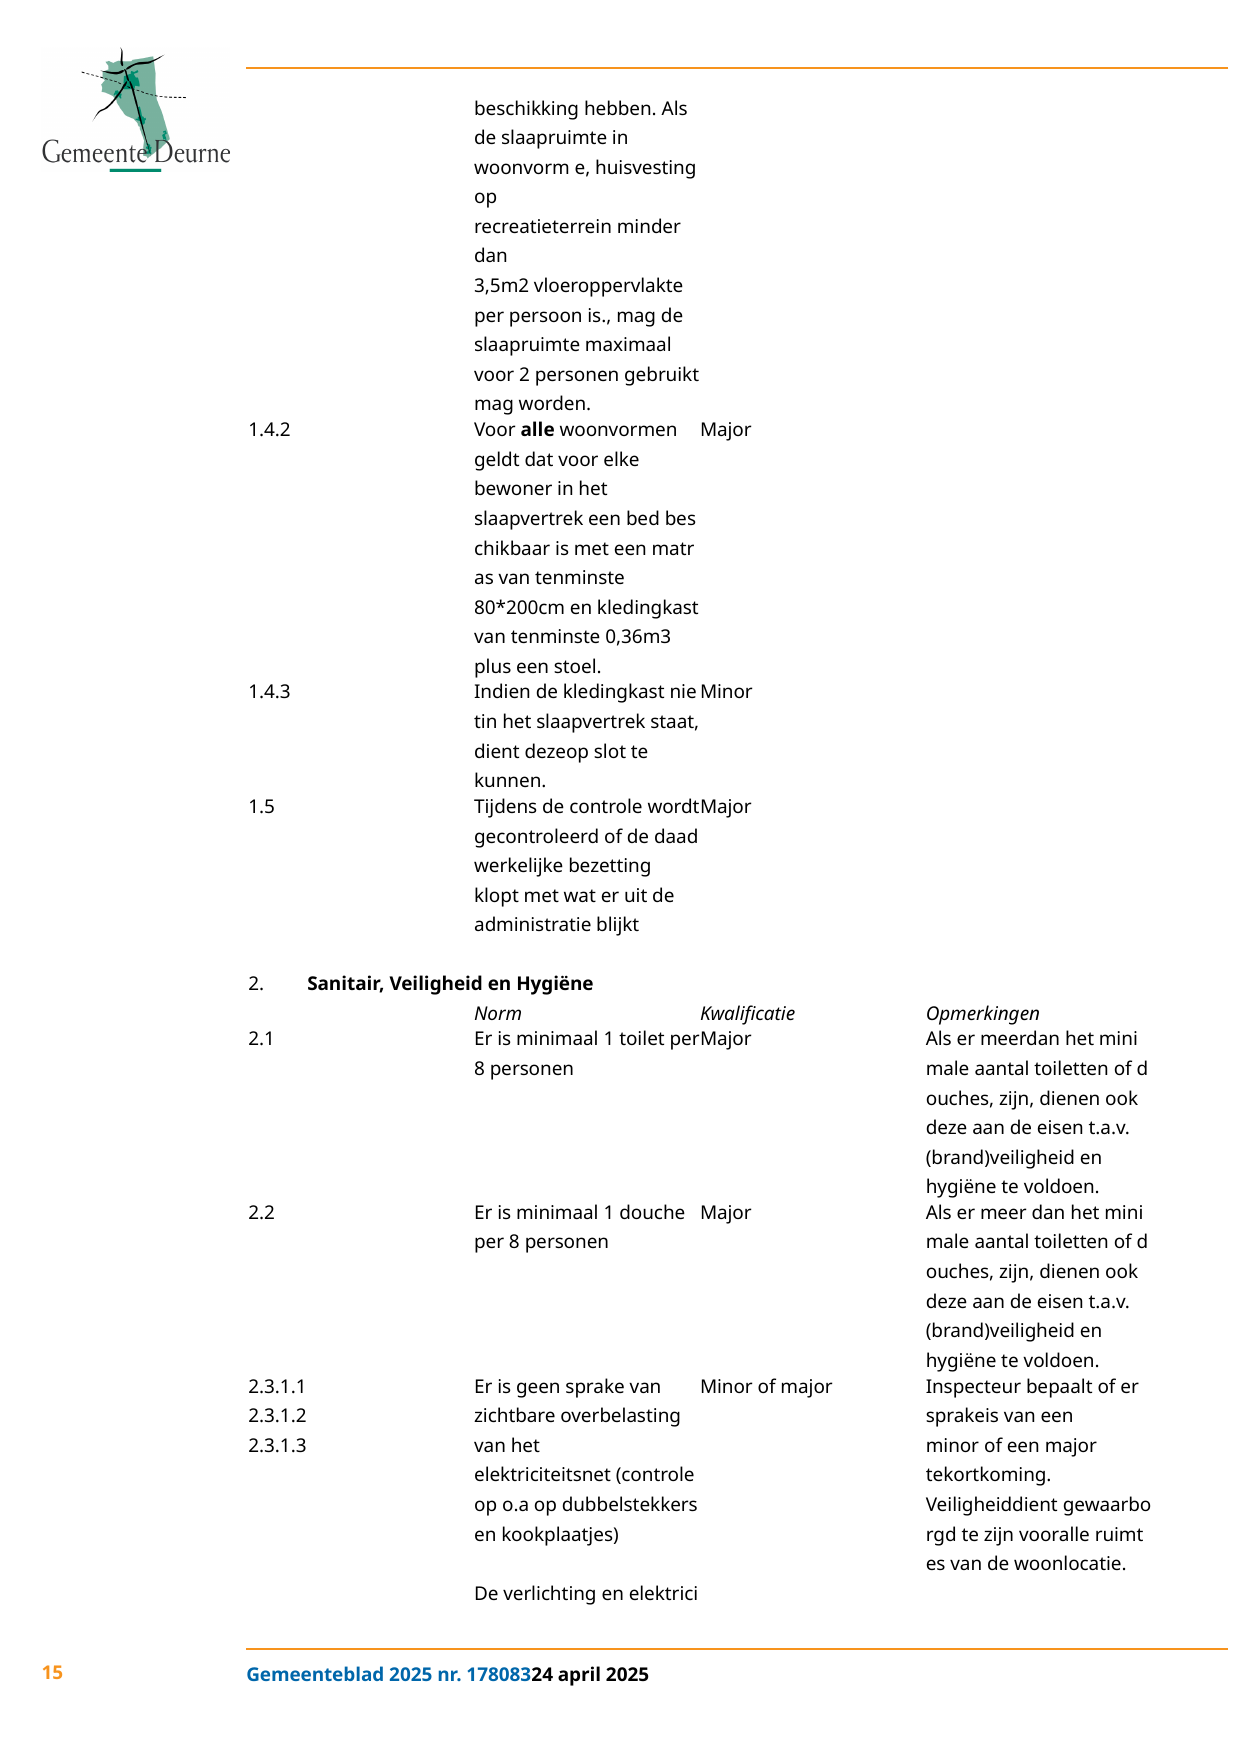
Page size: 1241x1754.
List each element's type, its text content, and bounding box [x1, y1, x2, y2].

table_cell 1.4.2 [248, 416, 474, 679]
table_cell beschikking hebben. Als de slaapruimte in woonvorm e, huisvesting op recreatieterrein minder dan 3,5m2 vloeroppervlakte per persoon is., mag de slaapruimte maximaal voor 2 personen gebruikt mag worden. [474, 95, 700, 416]
list Sanitair, Veiligheid en Hygiëne [248, 970, 1152, 996]
table_cell Als er meer dan het minimale aantal toiletten of douches, zijn, dienen ook deze aan de eisen t.a.v. (brand)veiligheid en hygiëne te voldoen. [926, 1199, 1152, 1373]
table_cell Er is geen sprake van zichtbare overbelasting van het elektriciteitsnet (controle op o.a op dubbelstekkers en kookplaatjes) De verlichting en elektrici [474, 1373, 700, 1606]
table_cell Er is minimaal 1 douche per 8 personen [474, 1199, 700, 1373]
table_cell Major [700, 1026, 926, 1199]
table_cell Tijdens de controle wordt gecontroleerd of de daadwerkelijke bezetting klopt met wat er uit de administratie blijkt [474, 793, 700, 937]
table_cell [248, 95, 474, 416]
table_cell Minor [700, 679, 926, 793]
table_cell Indien de kledingkast nietin het slaapvertrek staat, dient dezeop slot te kunnen. [474, 679, 700, 793]
table_cell 2.1 [248, 1026, 474, 1199]
table_cell Major [700, 793, 926, 937]
table_cell 2.3.1.1 2.3.1.2 2.3.1.3 [248, 1373, 474, 1606]
table_cell 2.2 [248, 1199, 474, 1373]
table_cell 1.4.3 [248, 679, 474, 793]
table_cell [700, 95, 926, 416]
table_cell Er is minimaal 1 toilet per 8 personen [474, 1026, 700, 1199]
table_cell Major [700, 416, 926, 679]
table_header Kwalificatie [700, 1000, 926, 1026]
table_header Opmerkingen [926, 1000, 1152, 1026]
picture [41, 47, 231, 172]
table_cell Inspecteur bepaalt of er sprakeis van een minor of een major tekortkoming. Veiligheiddient gewaarborgd te zijn vooralle ruimtes van de woonlocatie. [926, 1373, 1152, 1606]
table_cell [926, 416, 1152, 679]
table_cell [926, 793, 1152, 937]
table_cell [926, 95, 1152, 416]
table_cell [926, 679, 1152, 793]
table_cell Als er meerdan het minimale aantal toiletten of douches, zijn, dienen ook deze aan de eisen t.a.v. (brand)veiligheid en hygiëne te voldoen. [926, 1026, 1152, 1199]
table_cell Minor of major [700, 1373, 926, 1606]
table_header Norm [474, 1000, 700, 1026]
table_cell 1.5 [248, 793, 474, 937]
table_header [248, 1000, 474, 1026]
table_cell Voor alle woonvormen geldt dat voor elke bewoner in het slaapvertrek een bed beschikbaar is met een matras van tenminste 80*200cm en kledingkast van tenminste 0,36m3 plus een stoel. [474, 416, 700, 679]
table_cell Major [700, 1199, 926, 1373]
